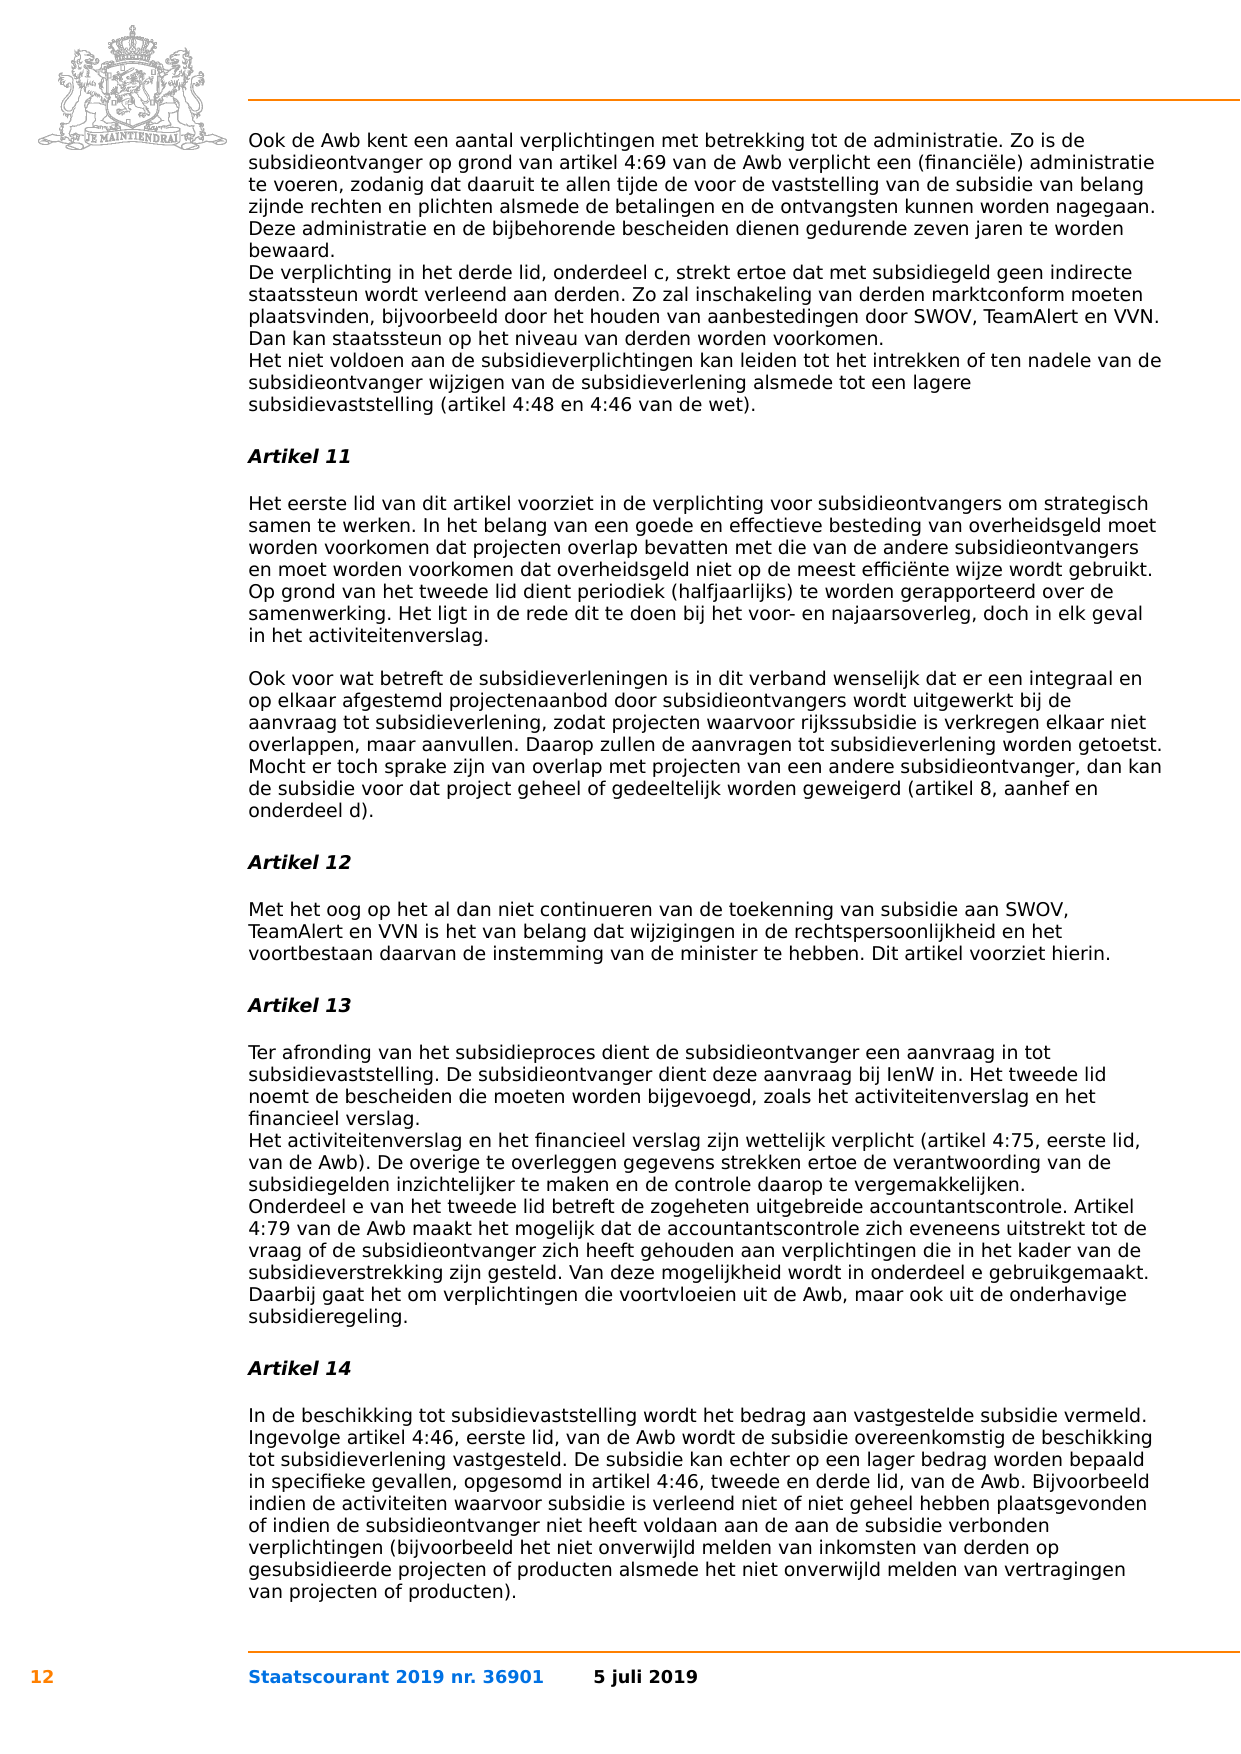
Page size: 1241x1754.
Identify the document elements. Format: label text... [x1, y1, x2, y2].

text Het eerste lid van dit artikel voorziet in de verplichting voor subsidieontvangers om strategisch samen te werken. In het belang van een goede en effectieve besteding van overheidsgeld moet worden voorkomen dat projecten overlap bevatten met die van de andere subsidieontvangers en moet worden voorkomen dat overheidsgeld niet op de meest efficiënte wijze wordt gebruikt. Op grond van het tweede lid dient periodiek (halfjaarlijks) te worden gerapporteerd over de samenwerking. Het ligt in de rede dit te doen bij het voor- en najaarsoverleg, doch in elk geval in het activiteitenverslag. [248, 493, 1163, 646]
text Ook voor wat betreft de subsidieverleningen is in dit verband wenselijk dat er een integraal en op elkaar afgestemd projectenaanbod door subsidieontvangers wordt uitgewerkt bij de aanvraag tot subsidieverlening, zodat projecten waarvoor rijkssubsidie is verkregen elkaar niet overlappen, maar aanvullen. Daarop zullen de aanvragen tot subsidieverlening worden getoetst. Mocht er toch sprake zijn van overlap met projecten van een andere subsidieontvanger, dan kan de subsidie voor dat project geheel of gedeeltelijk worden geweigerd (artikel 8, aanhef en onderdeel d). [248, 668, 1163, 822]
text In de beschikking tot subsidievaststelling wordt het bedrag aan vastgestelde subsidie vermeld. Ingevolge artikel 4:46, eerste lid, van de Awb wordt de subsidie overeenkomstig de beschikking tot subsidieverlening vastgesteld. De subsidie kan echter op een lager bedrag worden bepaald in specifieke gevallen, opgesomd in artikel 4:46, tweede en derde lid, van de Awb. Bijvoorbeeld indien de activiteiten waarvoor subsidie is verleend niet of niet geheel hebben plaatsgevonden of indien de subsidieontvanger niet heeft voldaan aan de aan de subsidie verbonden verplichtingen (bijvoorbeeld het niet onverwijld melden van inkomsten van derden op gesubsidieerde projecten of producten alsmede het niet onverwijld melden van vertragingen van projecten of producten). [248, 1405, 1163, 1603]
text Ter afronding van het subsidieproces dient de subsidieontvanger een aanvraag in tot subsidievaststelling. De subsidieontvanger dient deze aanvraag bij IenW in. Het tweede lid noemt de bescheiden die moeten worden bijgevoegd, zoals het activiteitenverslag en het financieel verslag. [248, 1042, 1163, 1130]
text Onderdeel e van het tweede lid betreft de zogeheten uitgebreide accountantscontrole. Artikel 4:79 van de Awb maakt het mogelijk dat de accountantscontrole zich eveneens uitstrekt tot de vraag of de subsidieontvanger zich heeft gehouden aan verplichtingen die in het kader van de subsidieverstrekking zijn gesteld. Van deze mogelijkheid wordt in onderdeel e gebruikgemaakt. Daarbij gaat het om verplichtingen die voortvloeien uit de Awb, maar ook uit de onderhavige subsidieregeling. [248, 1196, 1163, 1328]
text Met het oog op het al dan niet continueren van de toekenning van subsidie aan SWOV, TeamAlert en VVN is het van belang dat wijzigingen in de rechtspersoonlijkheid en het voortbestaan daarvan de instemming van de minister te hebben. Dit artikel voorziet hierin. [248, 899, 1163, 965]
subtitle Artikel 12 [248, 852, 1163, 874]
text Het niet voldoen aan de subsidieverplichtingen kan leiden tot het intrekken of ten nadele van de subsidieontvanger wijzigen van de subsidieverlening alsmede tot een lagere subsidievaststelling (artikel 4:48 en 4:46 van de wet). [248, 350, 1163, 416]
text Ook de Awb kent een aantal verplichtingen met betrekking tot de administratie. Zo is de subsidieontvanger op grond van artikel 4:69 van de Awb verplicht een (financiële) administratie te voeren, zodanig dat daaruit te allen tijde de voor de vaststelling van de subsidie van belang zijnde rechten en plichten alsmede de betalingen en de ontvangsten kunnen worden nagegaan. Deze administratie en de bijbehorende bescheiden dienen gedurende zeven jaren te worden bewaard. [248, 130, 1163, 262]
subtitle Artikel 13 [248, 995, 1163, 1017]
text De verplichting in het derde lid, onderdeel c, strekt ertoe dat met subsidiegeld geen indirecte staatssteun wordt verleend aan derden. Zo zal inschakeling van derden marktconform moeten plaatsvinden, bijvoorbeeld door het houden van aanbestedingen door SWOV, TeamAlert en VVN. Dan kan staatssteun op het niveau van derden worden voorkomen. [248, 262, 1163, 350]
subtitle Artikel 14 [248, 1358, 1163, 1380]
picture [38, 25, 227, 150]
subtitle Artikel 11 [248, 446, 1163, 468]
text Het activiteitenverslag en het financieel verslag zijn wettelijk verplicht (artikel 4:75, eerste lid, van de Awb). De overige te overleggen gegevens strekken ertoe de verantwoording van de subsidiegelden inzichtelijker te maken en de controle daarop te vergemakkelijken. [248, 1130, 1163, 1196]
